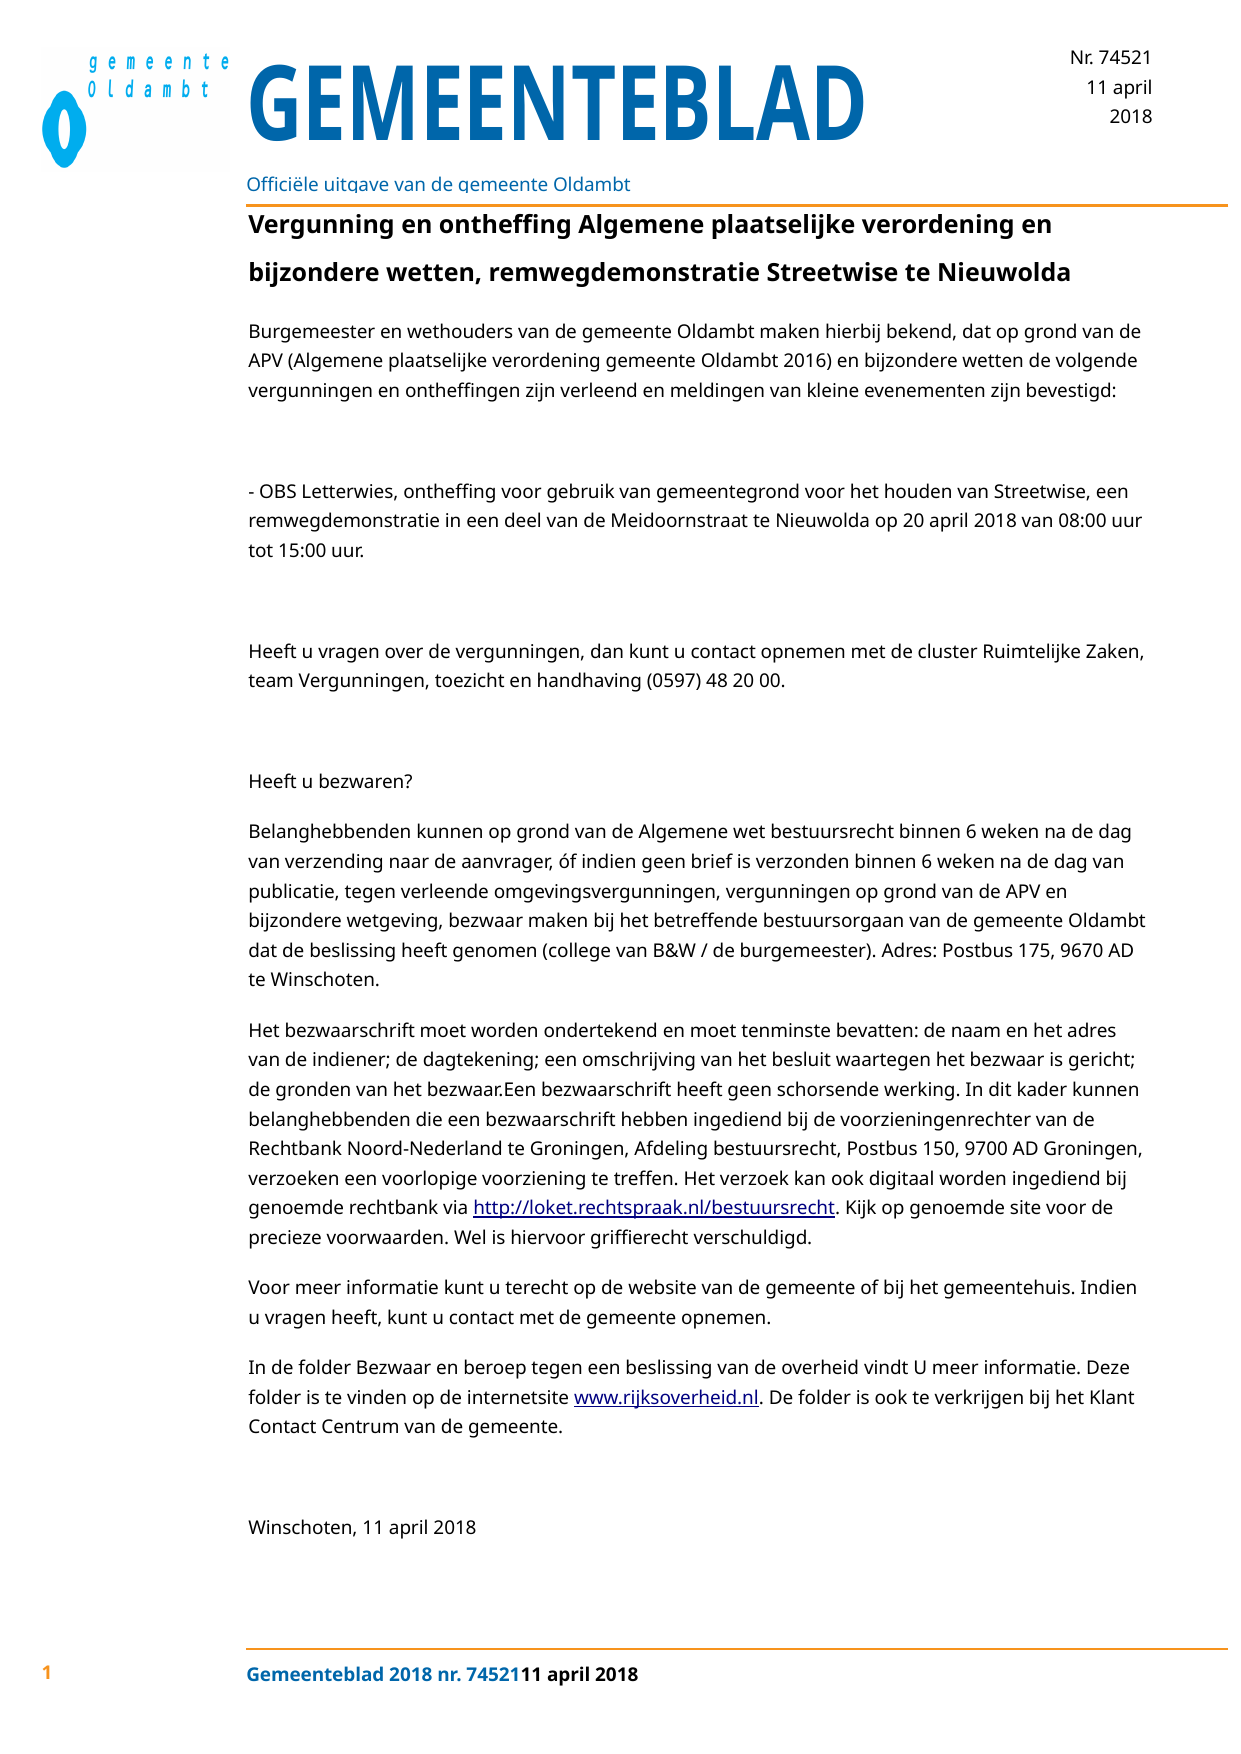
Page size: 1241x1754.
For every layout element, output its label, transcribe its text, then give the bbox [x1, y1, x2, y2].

text Het bezwaarschrift moet worden ondertekend en moet tenminste bevatten: de naam en het adres van de indiener; de dagtekening; een omschrijving van het besluit waartegen het bezwaar is gericht; de gronden van het bezwaar.Een bezwaarschrift heeft geen schorsende werking. In dit kader kunnen belanghebbenden die een bezwaarschrift hebben ingediend bij de voorzieningenrechter van de Rechtbank Noord-Nederland te Groningen, Afdeling bestuursrecht, Postbus 150, 9700 AD Groningen, verzoeken een voorlopige voorziening te treffen. Het verzoek kan ook digitaal worden ingediend bij genoemde rechtbank via http://loket.rechtspraak.nl/bestuursrecht. Kijk op genoemde site voor de precieze voorwaarden. Wel is hiervoor griffierecht verschuldigd. [248, 1017, 1152, 1250]
text Heeft u bezwaren? [248, 768, 1152, 794]
text Voor meer informatie kunt u terecht op de website van de gemeente of bij het gemeentehuis. Indien u vragen heeft, kunt u contact met de gemeente opnemen. [248, 1274, 1152, 1330]
picture [41, 47, 231, 172]
text Belanghebbenden kunnen op grond van de Algemene wet bestuursrecht binnen 6 weken na de dag van verzending naar de aanvrager, óf indien geen brief is verzonden binnen 6 weken na de dag van publicatie, tegen verleende omgevingsvergunningen, vergunningen op grond van de APV en bijzondere wetgeving, bezwaar maken bij het betreffende bestuursorgaan van de gemeente Oldambt dat de beslissing heeft genomen (college van B&W / de burgemeester). Adres: Postbus 175, 9670 AD te Winschoten. [248, 819, 1152, 992]
text Winschoten, 11 april 2018 [248, 1514, 1152, 1540]
text Burgemeester en wethouders van de gemeente Oldambt maken hierbij bekend, dat op grond van de APV (Algemene plaatselijke verordening gemeente Oldambt 2016) en bijzondere wetten de volgende vergunningen en ontheffingen zijn verleend en meldingen van kleine evenementen zijn bevestigd: [248, 318, 1152, 403]
text In de folder Bezwaar en beroep tegen een beslissing van de overheid vindt U meer informatie. Deze folder is te vinden op de internetsite www.rijksoverheid.nl. De folder is ook te verkrijgen bij het Klant Contact Centrum van de gemeente. [248, 1354, 1152, 1439]
text Heeft u vragen over de vergunningen, dan kunt u contact opnemen met de cluster Ruimtelijke Zaken, team Vergunningen, toezicht en handhaving (0597) 48 20 00. [248, 638, 1152, 693]
text Vergunning en ontheffing Algemene plaatselijke verordening en bijzondere wetten, remwegdemonstratie Streetwise te Nieuwolda [248, 207, 1152, 288]
text - OBS Letterwies, ontheffing voor gebruik van gemeentegrond voor het houden van Streetwise, een remwegdemonstratie in een deel van de Meidoornstraat te Nieuwolda op 20 april 2018 van 08:00 uur tot 15:00 uur. [248, 478, 1152, 563]
